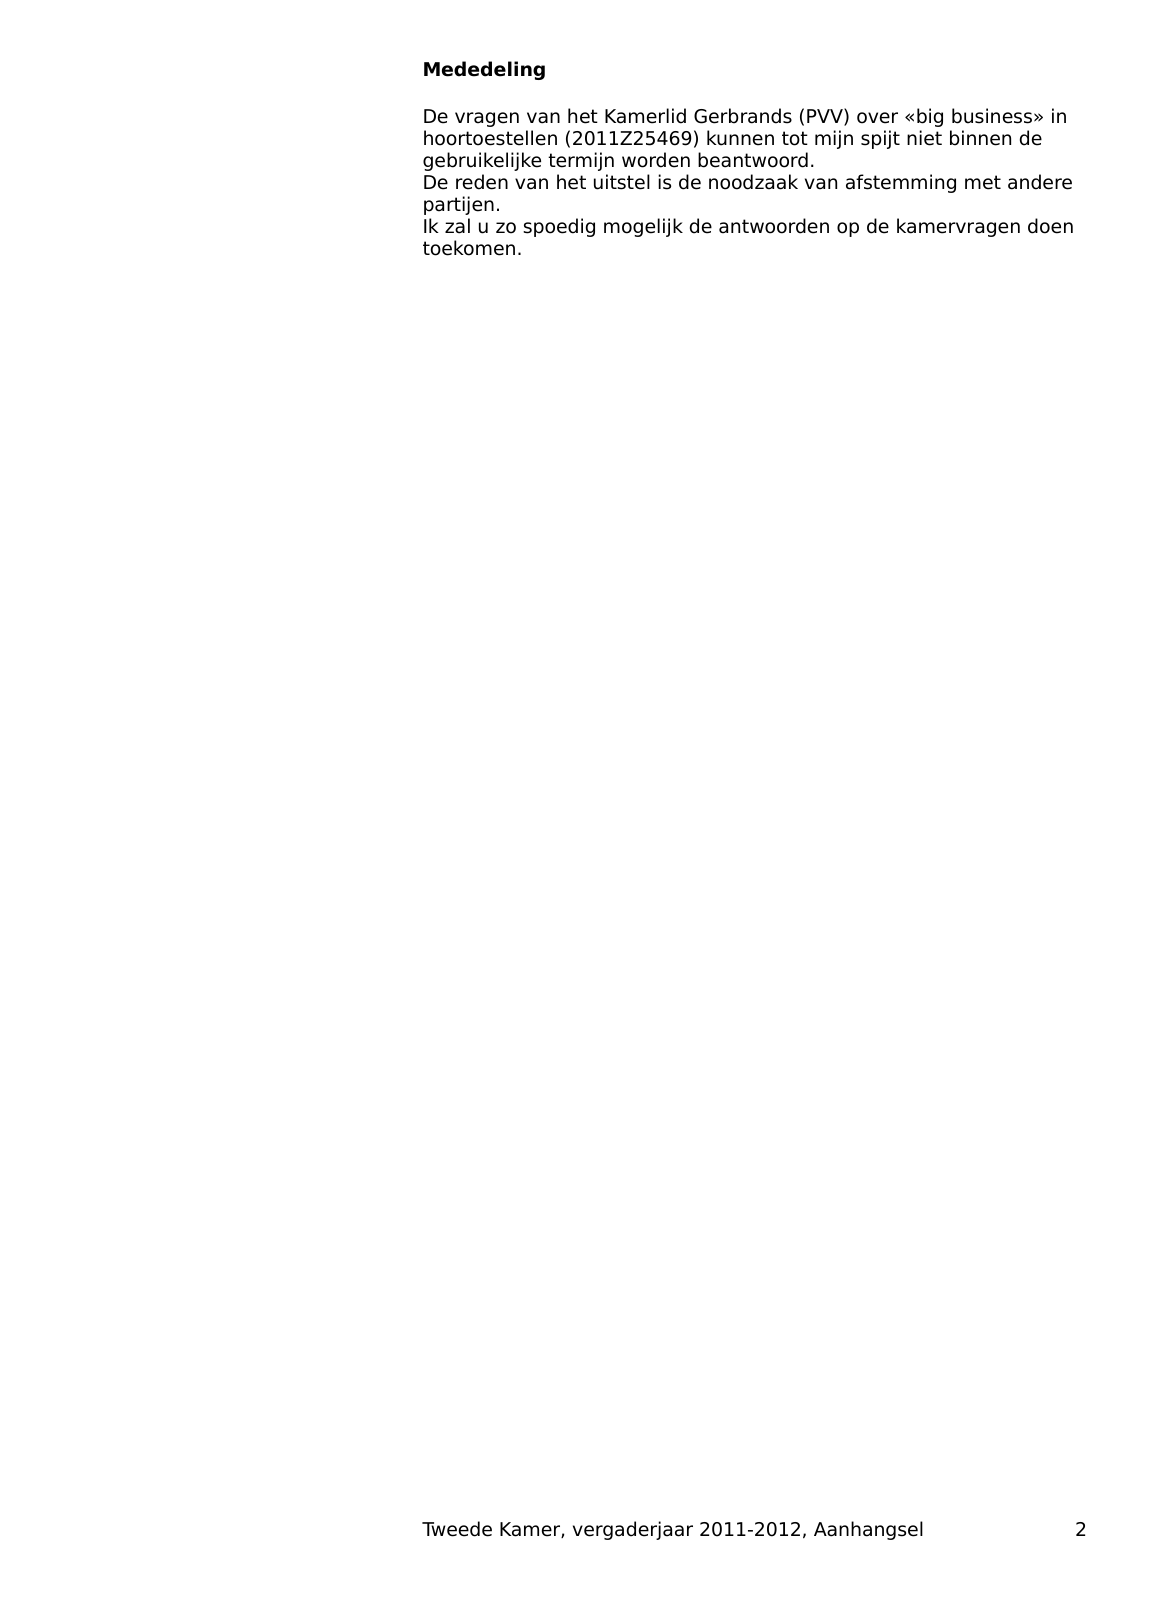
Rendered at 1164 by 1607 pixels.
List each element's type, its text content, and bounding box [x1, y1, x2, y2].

subtitle Mededeling [422, 59, 1087, 81]
text De reden van het uitstel is de noodzaak van afstemming met andere partijen. [422, 172, 1087, 216]
text Ik zal u zo spoedig mogelijk de antwoorden op de kamervragen doen toekomen. [422, 216, 1087, 260]
text De vragen van het Kamerlid Gerbrands (PVV) over «big business» in hoortoestellen (2011Z25469) kunnen tot mijn spijt niet binnen de gebruikelijke termijn worden beantwoord. [422, 106, 1087, 172]
